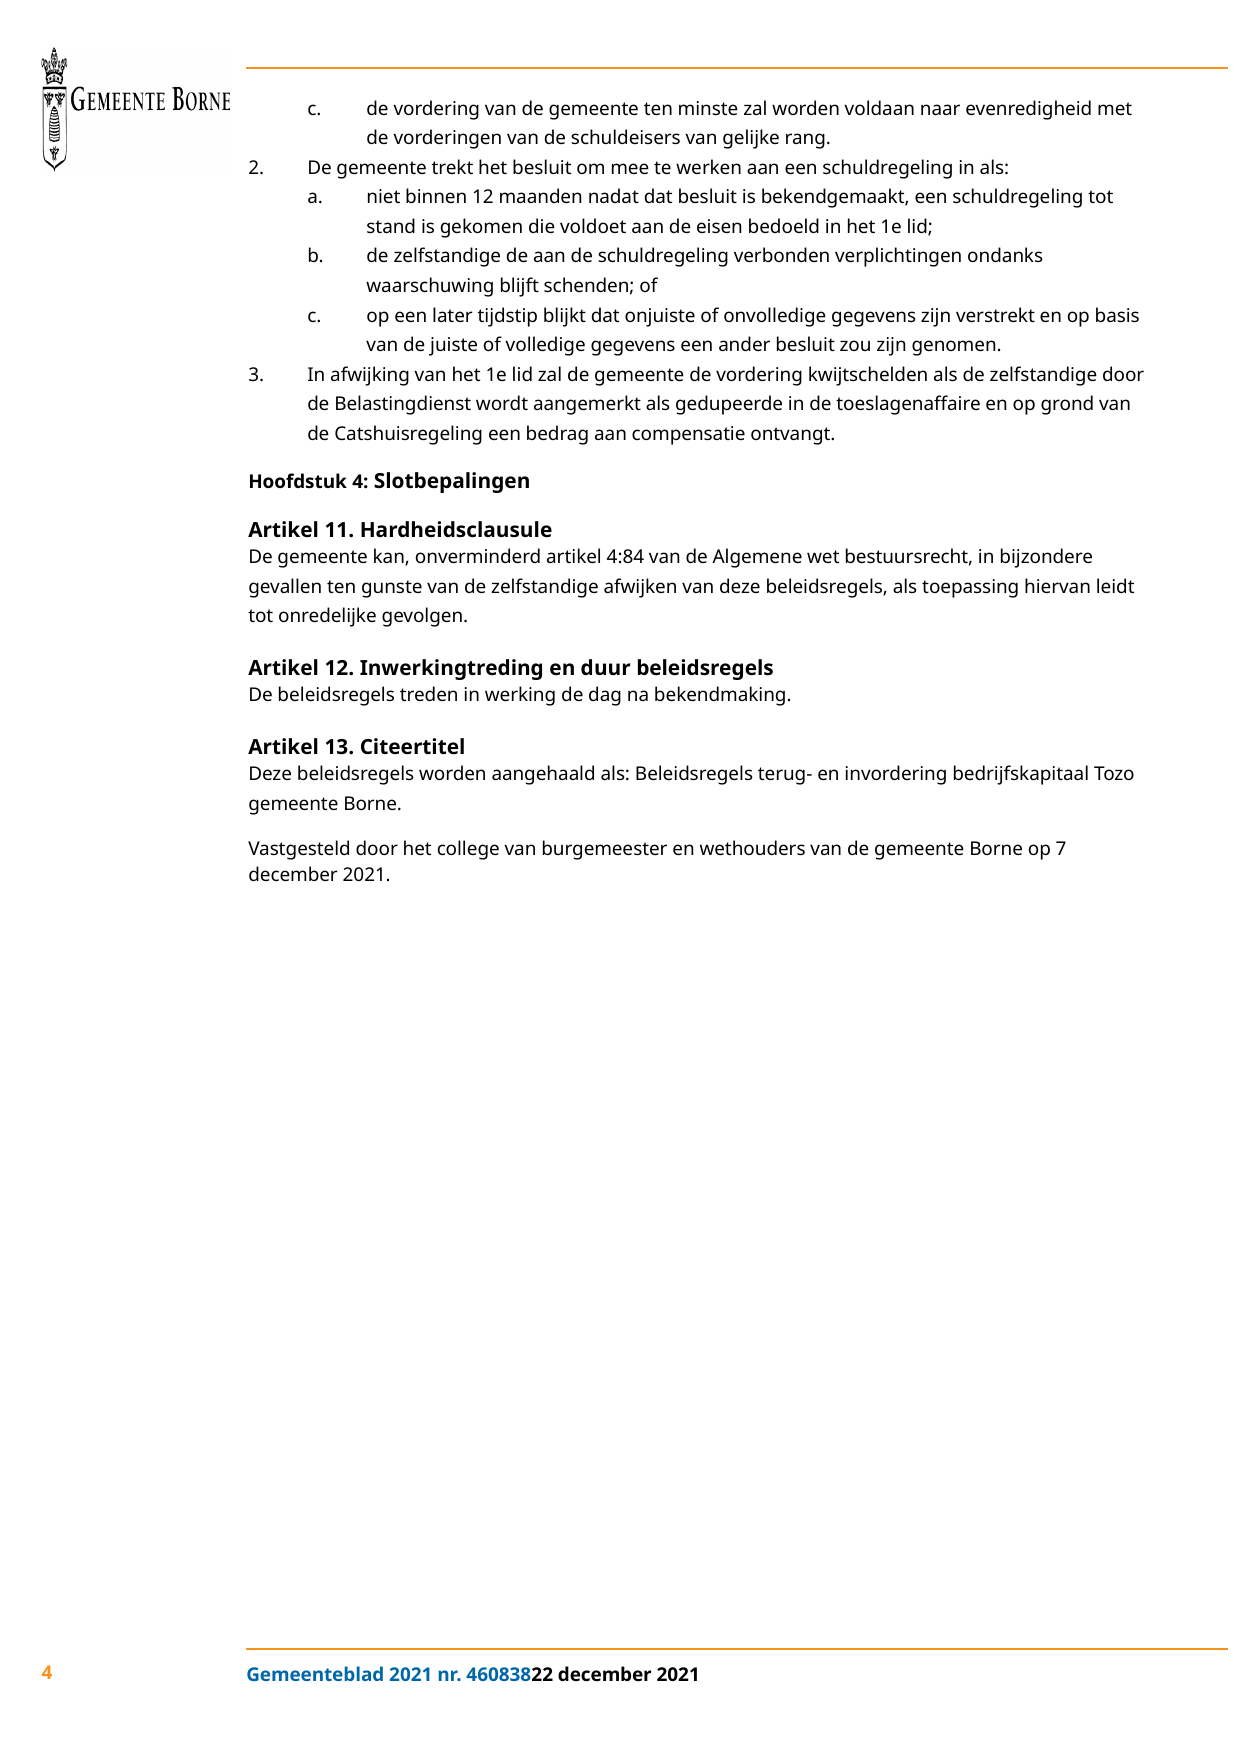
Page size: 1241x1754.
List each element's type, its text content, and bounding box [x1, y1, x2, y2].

text De gemeente kan, onverminderd artikel 4:84 van de Algemene wet bestuursrecht, in bijzondere gevallen ten gunste van de zelfstandige afwijken van deze beleidsregels, als toepassing hiervan leidt tot onredelijke gevolgen. [248, 543, 1152, 628]
text Artikel 13. Citeertitel [248, 732, 1152, 760]
text Hoofdstuk 4: Slotbepalingen [248, 466, 1152, 494]
picture [41, 47, 231, 172]
list op een later tijdstip blijkt dat onjuiste of onvolledige gegevens zijn verstrekt en op basis van de juiste of volledige gegevens een ander besluit zou zijn genomen. [307, 302, 1152, 357]
text Deze beleidsregels worden aangehaald als: Beleidsregels terug- en invordering bedrijfskapitaal Tozo gemeente Borne. [248, 760, 1152, 816]
text Artikel 12. Inwerkingtreding en duur beleidsregels [248, 653, 1152, 682]
list De gemeente trekt het besluit om mee te werken aan een schuldregeling in als: [248, 154, 1152, 180]
list niet binnen 12 maanden nadat dat besluit is bekendgemaakt, een schuldregeling tot stand is gekomen die voldoet aan de eisen bedoeld in het 1e lid; [307, 183, 1152, 239]
text De beleidsregels treden in werking de dag na bekendmaking. [248, 682, 1152, 707]
text Artikel 11. Hardheidsclausule [248, 515, 1152, 543]
list de vordering van de gemeente ten minste zal worden voldaan naar evenredigheid met de vorderingen van de schuldeisers van gelijke rang. [307, 95, 1152, 150]
list In afwijking van het 1e lid zal de gemeente de vordering kwijtschelden als de zelfstandige door de Belastingdienst wordt aangemerkt als gedupeerde in de toeslagenaffaire en op grond van de Catshuisregeling een bedrag aan compensatie ontvangt. [248, 361, 1152, 446]
list de zelfstandige de aan de schuldregeling verbonden verplichtingen ondanks waarschuwing blijft schenden; of [307, 243, 1152, 298]
text Vastgesteld door het college van burgemeester en wethouders van de gemeente Borne op 7 december 2021. [248, 836, 1152, 887]
